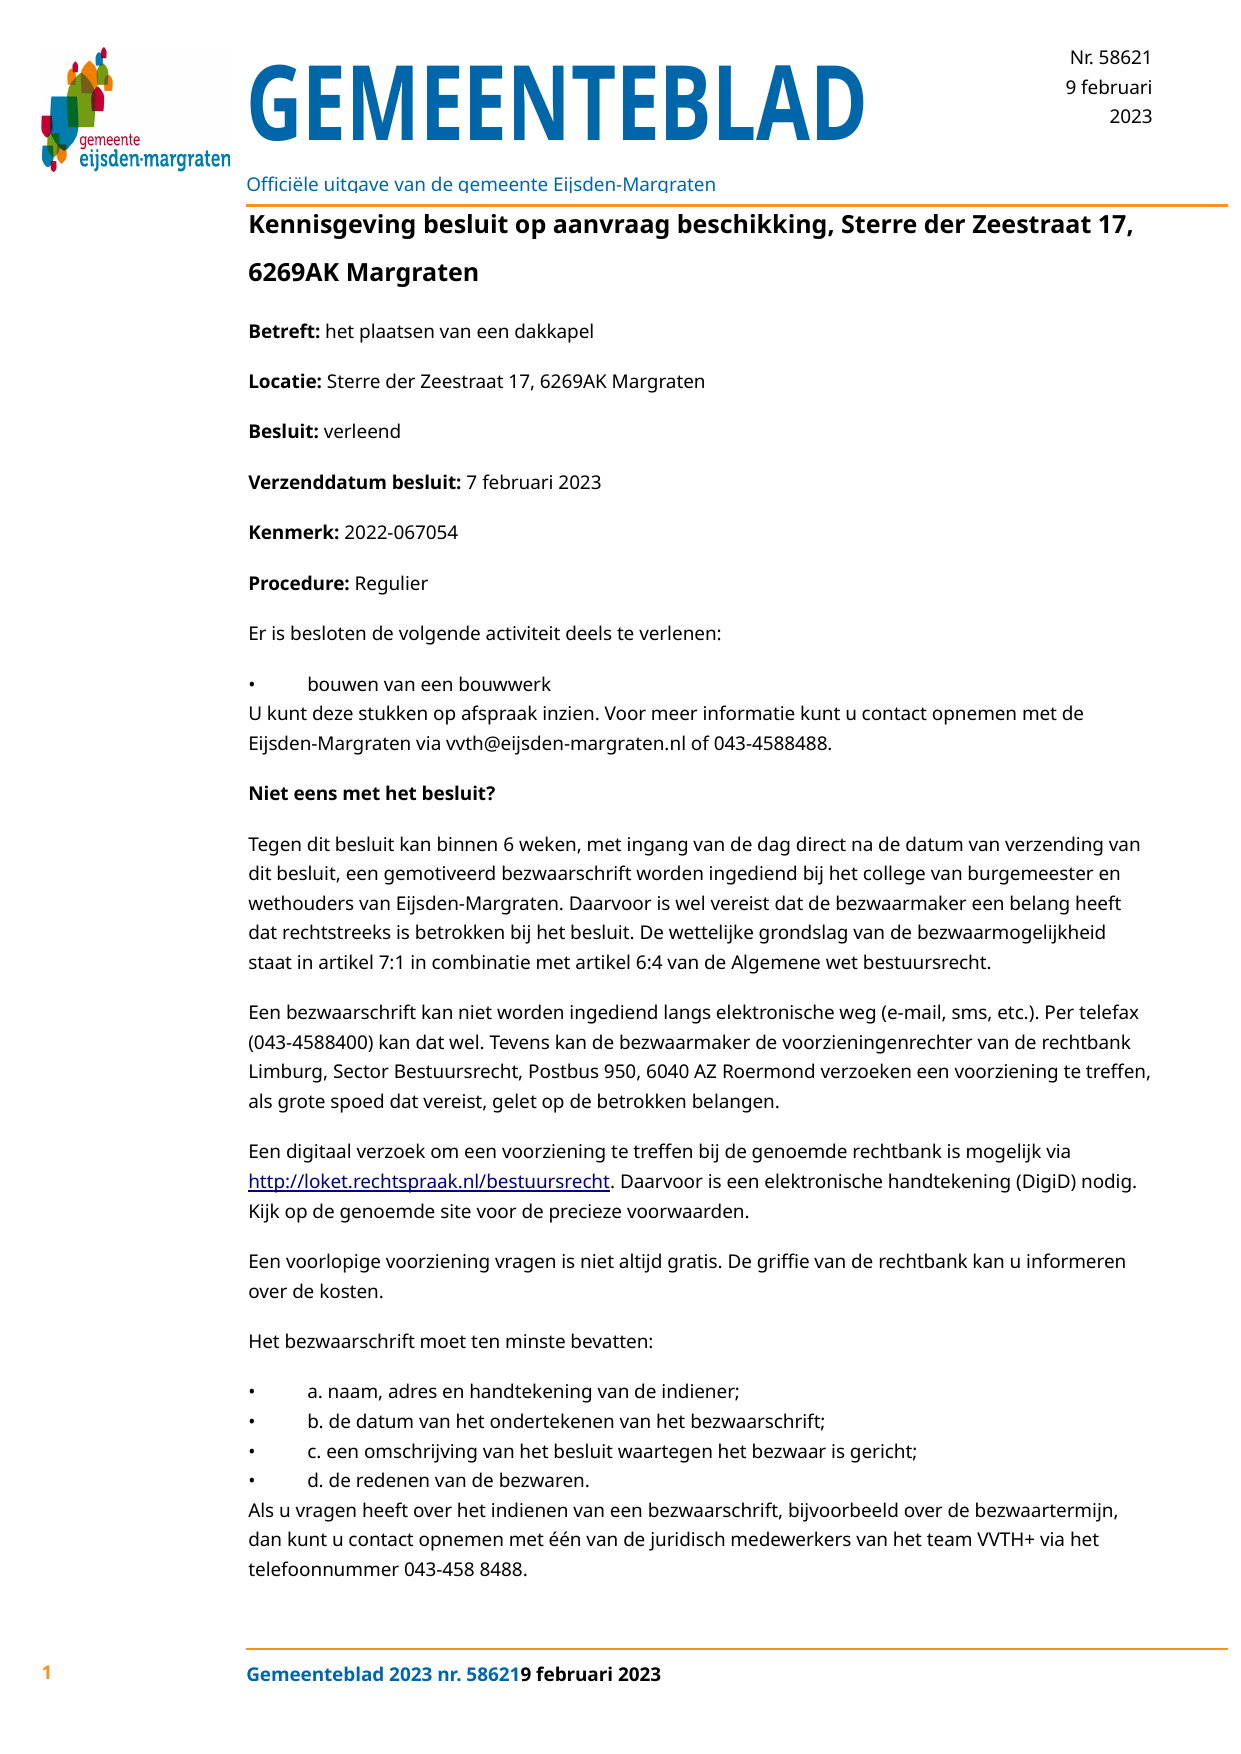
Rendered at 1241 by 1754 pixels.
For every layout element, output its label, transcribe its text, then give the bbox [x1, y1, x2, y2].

text Kenmerk: 2022-067054 [248, 519, 1152, 545]
text Besluit: verleend [248, 419, 1152, 444]
list d. de redenen van de bezwaren. [248, 1467, 1152, 1493]
text Betreft: het plaatsen van een dakkapel [248, 318, 1152, 344]
list a. naam, adres en handtekening van de indiener; [248, 1379, 1152, 1404]
text Kennisgeving besluit op aanvraag beschikking, Sterre der Zeestraat 17, 6269AK Margraten [248, 207, 1152, 288]
text Niet eens met het besluit? [248, 780, 1152, 806]
text Een voorlopige voorziening vragen is niet altijd gratis. De griffie van de rechtbank kan u informeren over de kosten. [248, 1248, 1152, 1304]
text Locatie: Sterre der Zeestraat 17, 6269AK Margraten [248, 368, 1152, 394]
text Procedure: Regulier [248, 570, 1152, 596]
text Er is besloten de volgende activiteit deels te verlenen: [248, 620, 1152, 646]
text Verzenddatum besluit: 7 februari 2023 [248, 469, 1152, 495]
text Tegen dit besluit kan binnen 6 weken, met ingang van de dag direct na de datum van verzending van dit besluit, een gemotiveerd bezwaarschrift worden ingediend bij het college van burgemeester en wethouders van Eijsden-Margraten. Daarvoor is wel vereist dat de bezwaarmaker een belang heeft dat rechtstreeks is betrokken bij het besluit. De wettelijke grondslag van de bezwaarmogelijkheid staat in artikel 7:1 in combinatie met artikel 6:4 van de Algemene wet bestuursrecht. [248, 831, 1152, 975]
list c. een omschrijving van het besluit waartegen het bezwaar is gericht; [248, 1438, 1152, 1464]
text Een bezwaarschrift kan niet worden ingediend langs elektronische weg (e-mail, sms, etc.). Per telefax (043-4588400) kan dat wel. Tevens kan de bezwaarmaker de voorzieningenrechter van de rechtbank Limburg, Sector Bestuursrecht, Postbus 950, 6040 AZ Roermond verzoeken een voorziening te treffen, als grote spoed dat vereist, gelet op de betrokken belangen. [248, 999, 1152, 1114]
text Het bezwaarschrift moet ten minste bevatten: [248, 1328, 1152, 1354]
picture [41, 47, 231, 172]
text Als u vragen heeft over het indienen van een bezwaarschrift, bijvoorbeeld over de bezwaartermijn, dan kunt u contact opnemen met één van de juridisch medewerkers van het team VVTH+ via het telefoonnummer 043-458 8488. [248, 1497, 1152, 1582]
list bouwen van een bouwwerk [248, 671, 1152, 697]
list b. de datum van het ondertekenen van het bezwaarschrift; [248, 1408, 1152, 1434]
text Een digitaal verzoek om een voorziening te treffen bij de genoemde rechtbank is mogelijk via http://loket.rechtspraak.nl/bestuursrecht. Daarvoor is een elektronische handtekening (DigiD) nodig. Kijk op de genoemde site voor de precieze voorwaarden. [248, 1139, 1152, 1224]
text U kunt deze stukken op afspraak inzien. Voor meer informatie kunt u contact opnemen met de Eijsden-Margraten via vvth@eijsden-margraten.nl of 043-4588488. [248, 700, 1152, 756]
